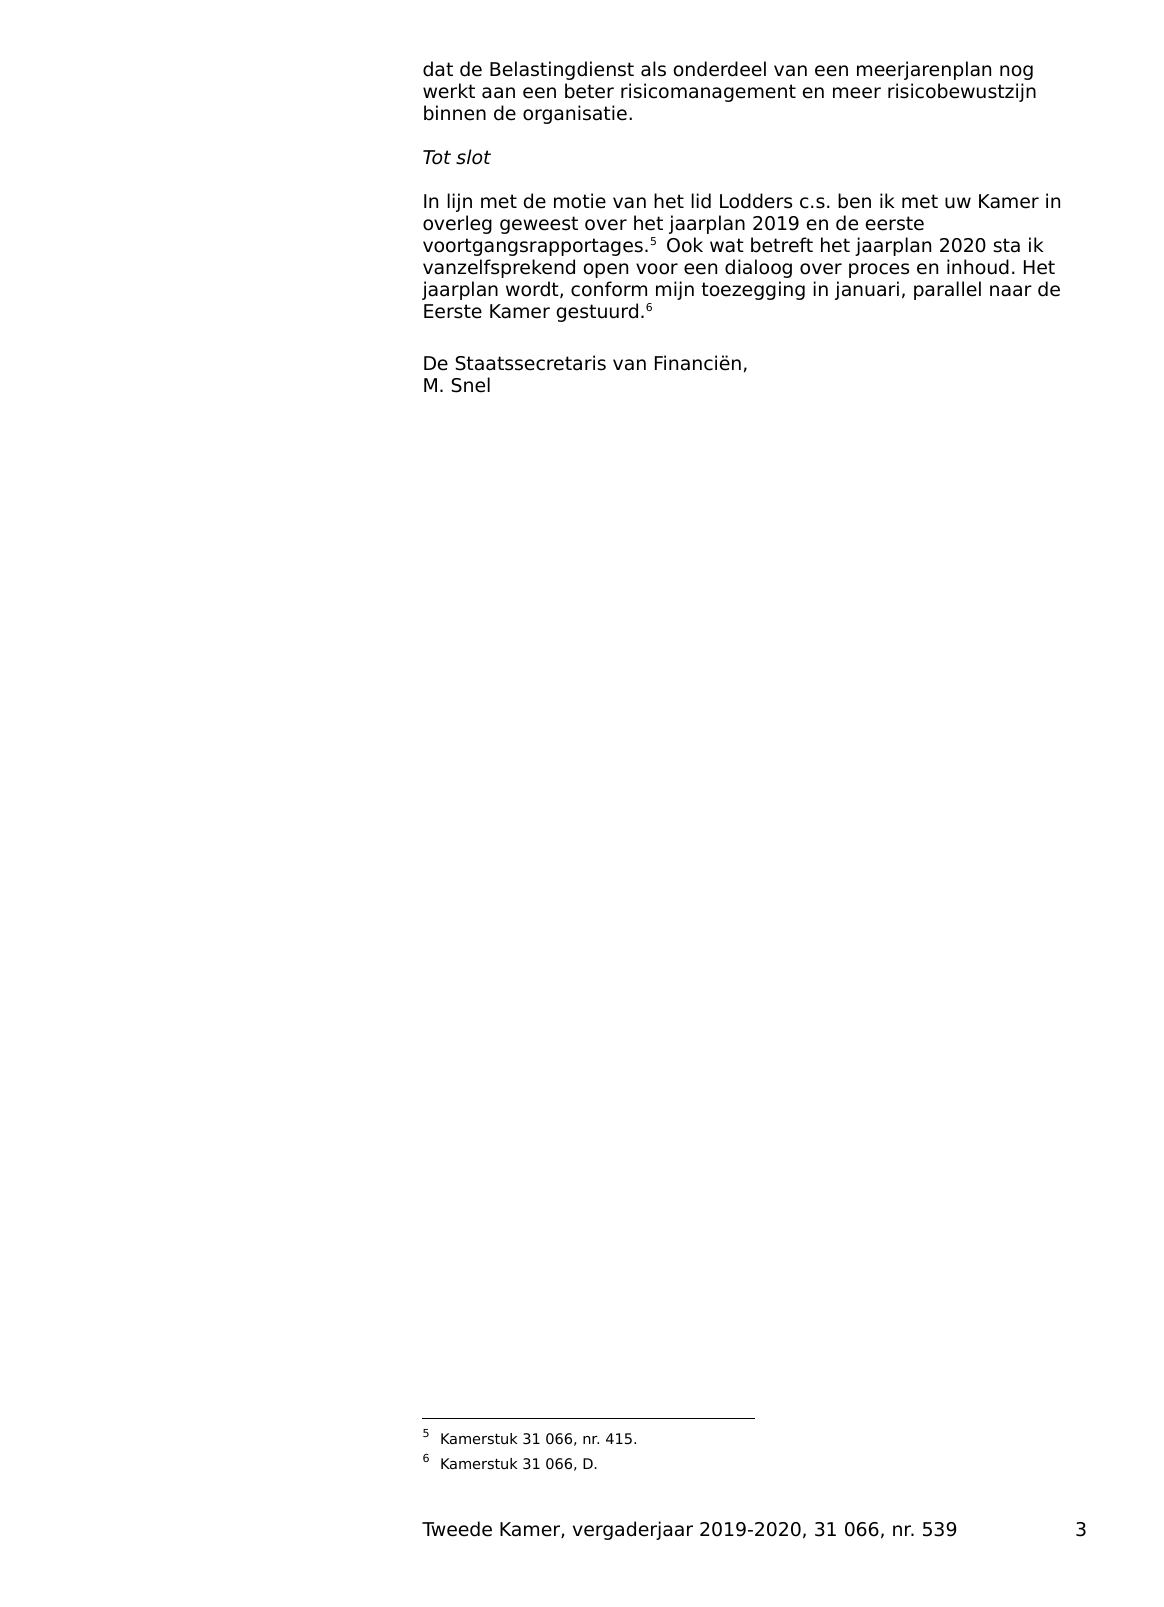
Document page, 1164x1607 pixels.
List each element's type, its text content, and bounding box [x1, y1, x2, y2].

text Kamerstuk 31 066, nr. 415. [422, 1427, 1087, 1449]
subtitle Tot slot [422, 147, 1087, 169]
text In lijn met de motie van het lid Lodders c.s. ben ik met uw Kamer in overleg geweest over het jaarplan 2019 en de eerste voortgangsrapportages. Ook wat betreft het jaarplan 2020 sta ik vanzelfsprekend open voor een dialoog over proces en inhoud. Het jaarplan wordt, conform mijn toezegging in januari, parallel naar de Eerste Kamer gestuurd. [422, 191, 1087, 323]
text De Staatssecretaris van Financiën, M. Snel [422, 353, 1087, 397]
text dat de Belastingdienst als onderdeel van een meerjarenplan nog werkt aan een beter risicomanagement en meer risicobewustzijn binnen de organisatie. [422, 59, 1087, 125]
text Kamerstuk 31 066, D. [422, 1452, 1087, 1474]
